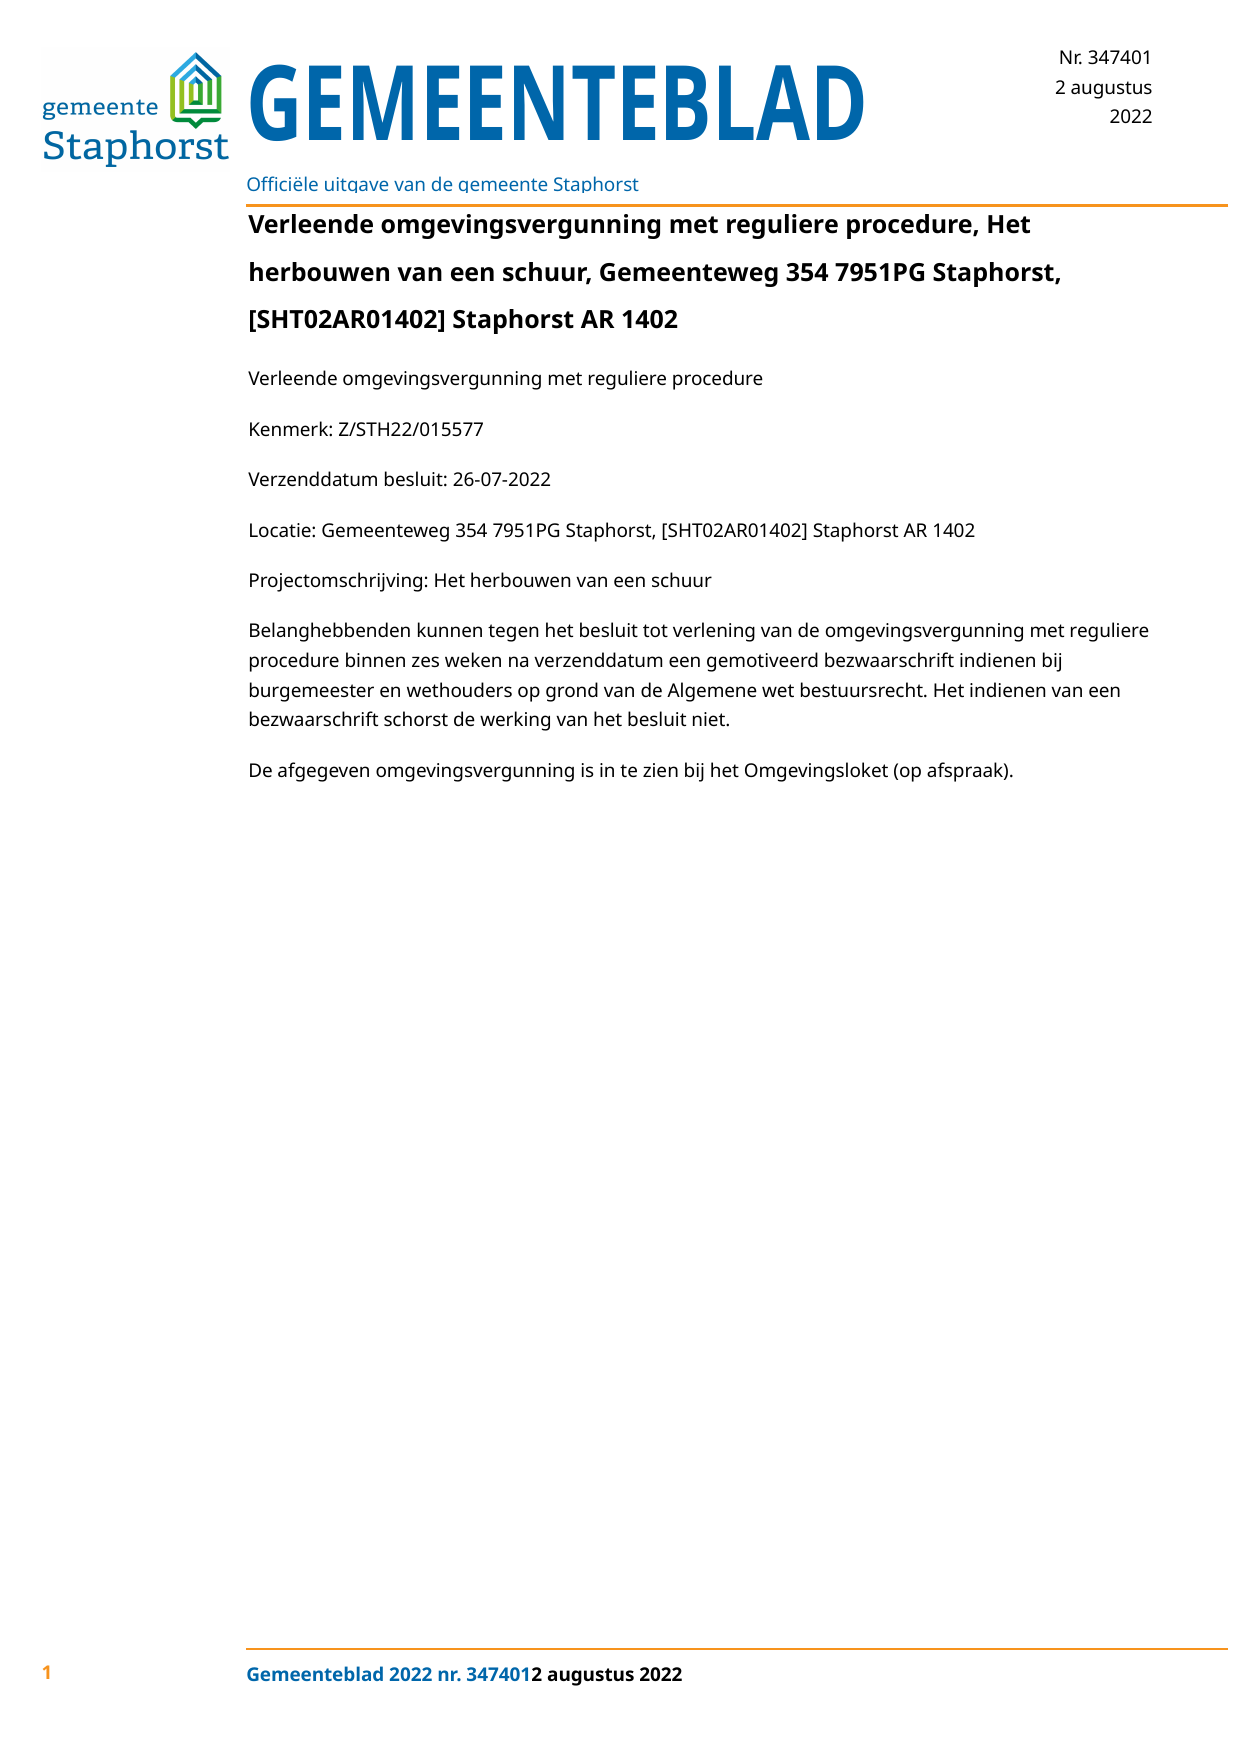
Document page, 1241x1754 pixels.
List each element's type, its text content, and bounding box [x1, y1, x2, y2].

text Belanghebbenden kunnen tegen het besluit tot verlening van de omgevingsvergunning met reguliere procedure binnen zes weken na verzenddatum een gemotiveerd bezwaarschrift indienen bij burgemeester en wethouders op grond van de Algemene wet bestuursrecht. Het indienen van een bezwaarschrift schorst de werking van het besluit niet. [248, 618, 1152, 732]
text Locatie: Gemeenteweg 354 7951PG Staphorst, [SHT02AR01402] Staphorst AR 1402 [248, 517, 1152, 542]
text Kenmerk: Z/STH22/015577 [248, 416, 1152, 442]
picture [41, 47, 231, 172]
text De afgegeven omgevingsvergunning is in te zien bij het Omgevingsloket (op afspraak). [248, 757, 1152, 782]
text Verleende omgevingsvergunning met reguliere procedure, Het herbouwen van een schuur, Gemeenteweg 354 7951PG Staphorst, [SHT02AR01402] Staphorst AR 1402 [248, 207, 1152, 336]
text Projectomschrijving: Het herbouwen van een schuur [248, 567, 1152, 593]
text Verzenddatum besluit: 26-07-2022 [248, 466, 1152, 492]
text Verleende omgevingsvergunning met reguliere procedure [248, 366, 1152, 391]
